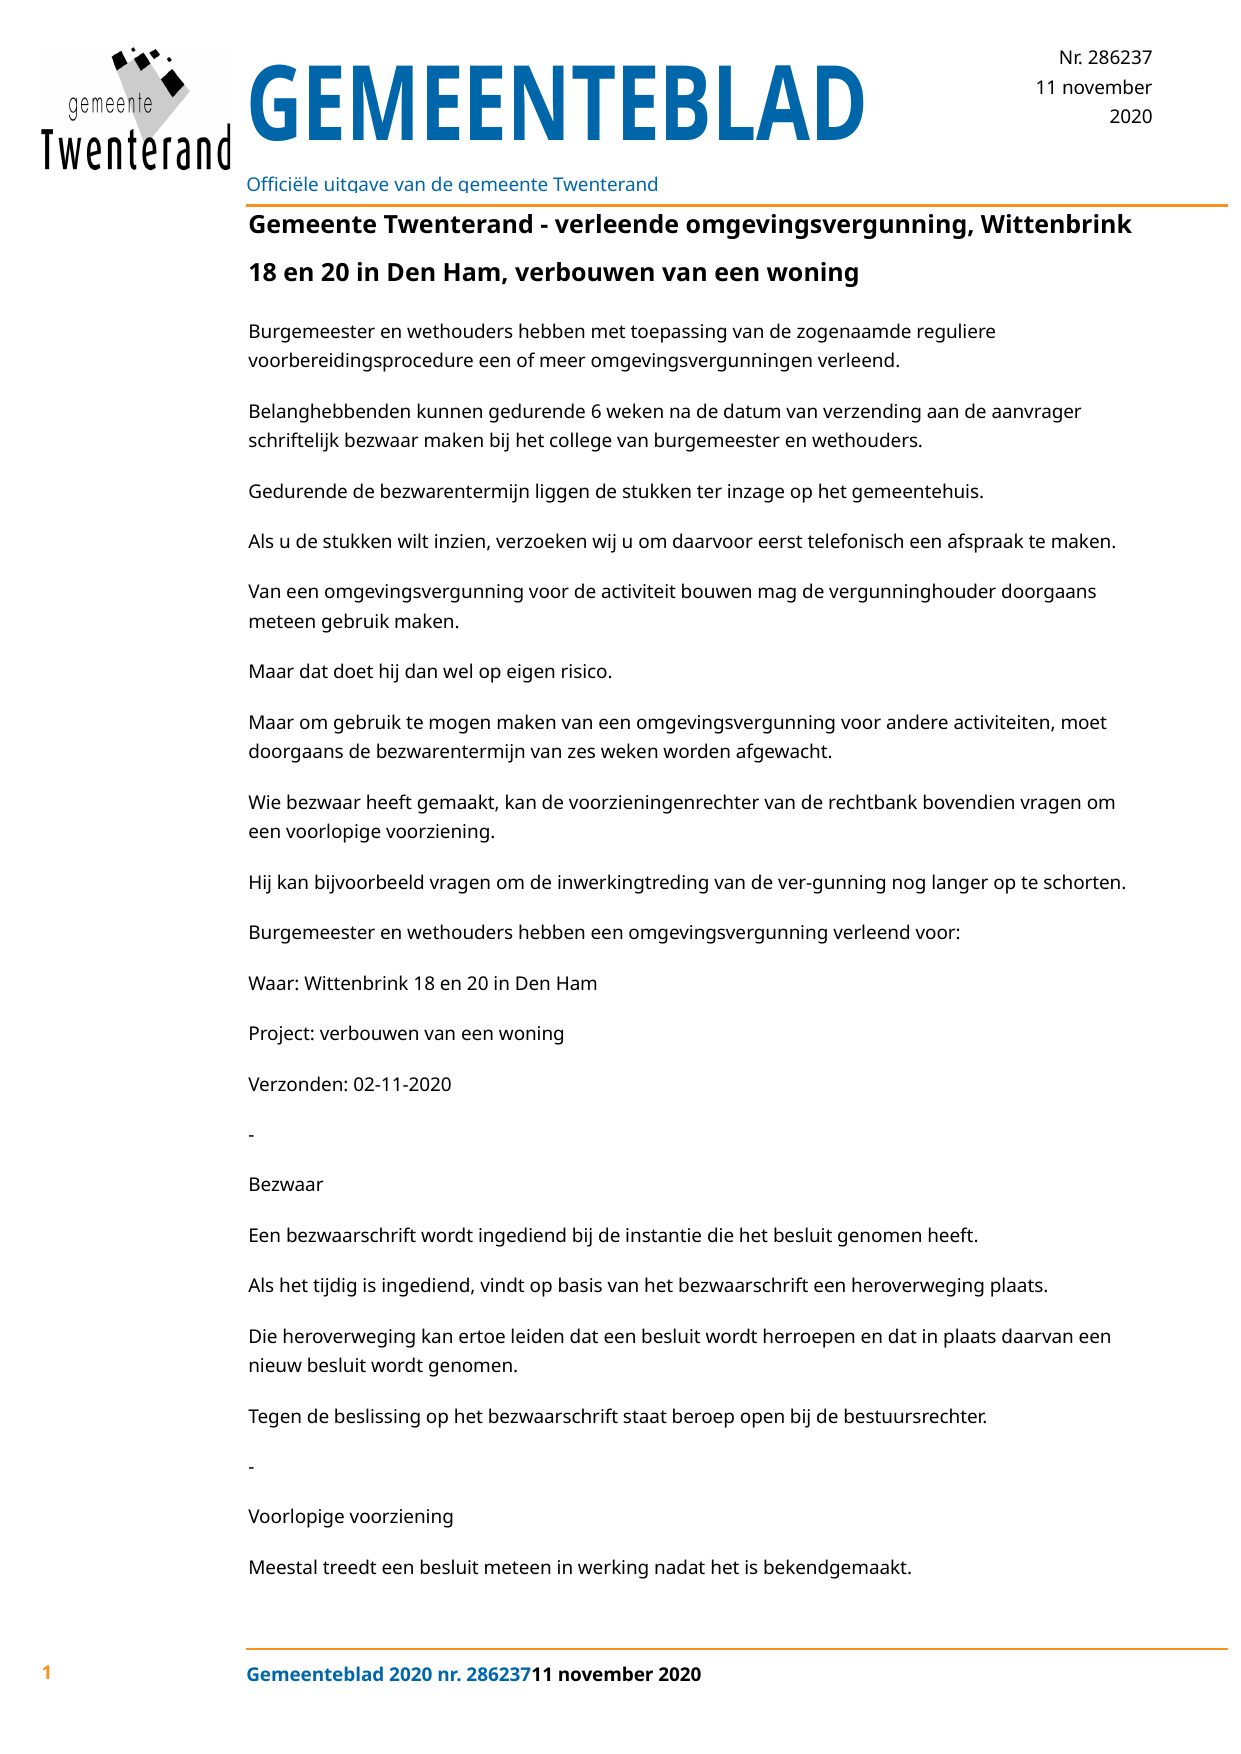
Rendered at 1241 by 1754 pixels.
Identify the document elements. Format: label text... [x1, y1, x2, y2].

text Tegen de beslissing op het bezwaarschrift staat beroep open bij de bestuursrechter. [248, 1403, 1152, 1429]
text Als u de stukken wilt inzien, verzoeken wij u om daarvoor eerst telefonisch een afspraak te maken. [248, 528, 1152, 554]
text Van een omgevingsvergunning voor de activiteit bouwen mag de vergunninghouder doorgaans meteen gebruik maken. [248, 579, 1152, 634]
text Voorlopige voorziening [248, 1504, 1152, 1529]
picture [41, 47, 231, 172]
text Project: verbouwen van een woning [248, 1020, 1152, 1046]
text Maar om gebruik te mogen maken van een omgevingsvergunning voor andere activiteiten, moet doorgaans de bezwarentermijn van zes weken worden afgewacht. [248, 709, 1152, 764]
text - [248, 1121, 1152, 1147]
text Bezwaar [248, 1172, 1152, 1197]
text Een bezwaarschrift wordt ingediend bij de instantie die het besluit genomen heeft. [248, 1222, 1152, 1248]
text Meestal treedt een besluit meteen in werking nadat het is bekendgemaakt. [248, 1554, 1152, 1580]
text Burgemeester en wethouders hebben een omgevingsvergunning verleend voor: [248, 919, 1152, 945]
text Die heroverweging kan ertoe leiden dat een besluit wordt herroepen en dat in plaats daarvan een nieuw besluit wordt genomen. [248, 1323, 1152, 1378]
text Maar dat doet hij dan wel op eigen risico. [248, 659, 1152, 684]
text Wie bezwaar heeft gemaakt, kan de voorzieningenrechter van de rechtbank bovendien vragen om een voorlopige voorziening. [248, 789, 1152, 844]
text - [248, 1453, 1152, 1479]
text Als het tijdig is ingediend, vindt op basis van het bezwaarschrift een heroverweging plaats. [248, 1272, 1152, 1298]
text Waar: Wittenbrink 18 en 20 in Den Ham [248, 970, 1152, 996]
text Burgemeester en wethouders hebben met toepassing van de zogenaamde reguliere voorbereidingsprocedure een of meer omgevingsvergunningen verleend. [248, 318, 1152, 373]
text Verzonden: 02-11-2020 [248, 1071, 1152, 1097]
text Belanghebbenden kunnen gedurende 6 weken na de datum van verzending aan de aanvrager schriftelijk bezwaar maken bij het college van burgemeester en wethouders. [248, 398, 1152, 453]
text Gemeente Twenterand - verleende omgevingsvergunning, Wittenbrink 18 en 20 in Den Ham, verbouwen van een woning [248, 207, 1152, 288]
text Gedurende de bezwarentermijn liggen de stukken ter inzage op het gemeentehuis. [248, 478, 1152, 504]
text Hij kan bijvoorbeeld vragen om de inwerkingtreding van de ver-gunning nog langer op te schorten. [248, 869, 1152, 895]
